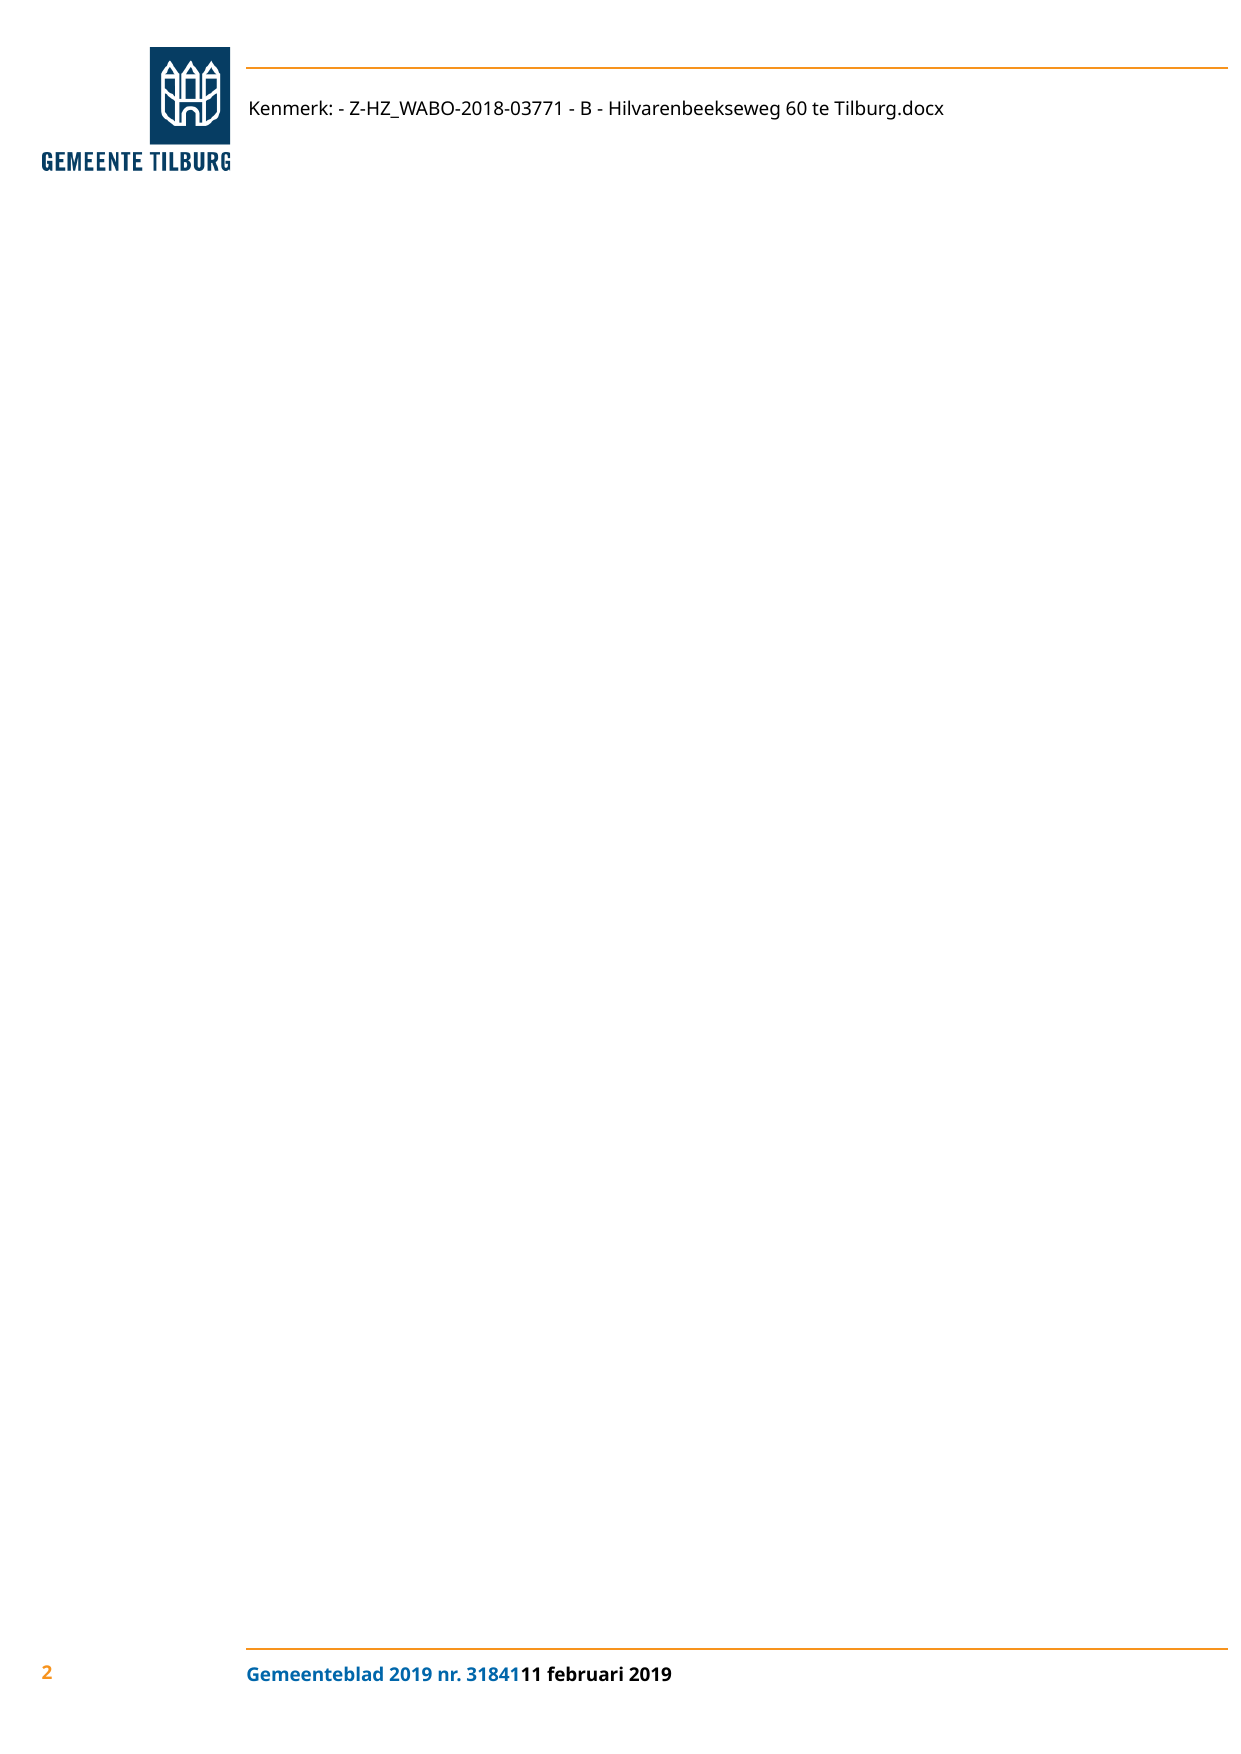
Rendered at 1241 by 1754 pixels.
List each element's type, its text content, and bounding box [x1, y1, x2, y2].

text Kenmerk: - Z-HZ_WABO-2018-03771 - B - Hilvarenbeekseweg 60 te Tilburg.docx [248, 95, 1152, 121]
picture [41, 47, 231, 172]
